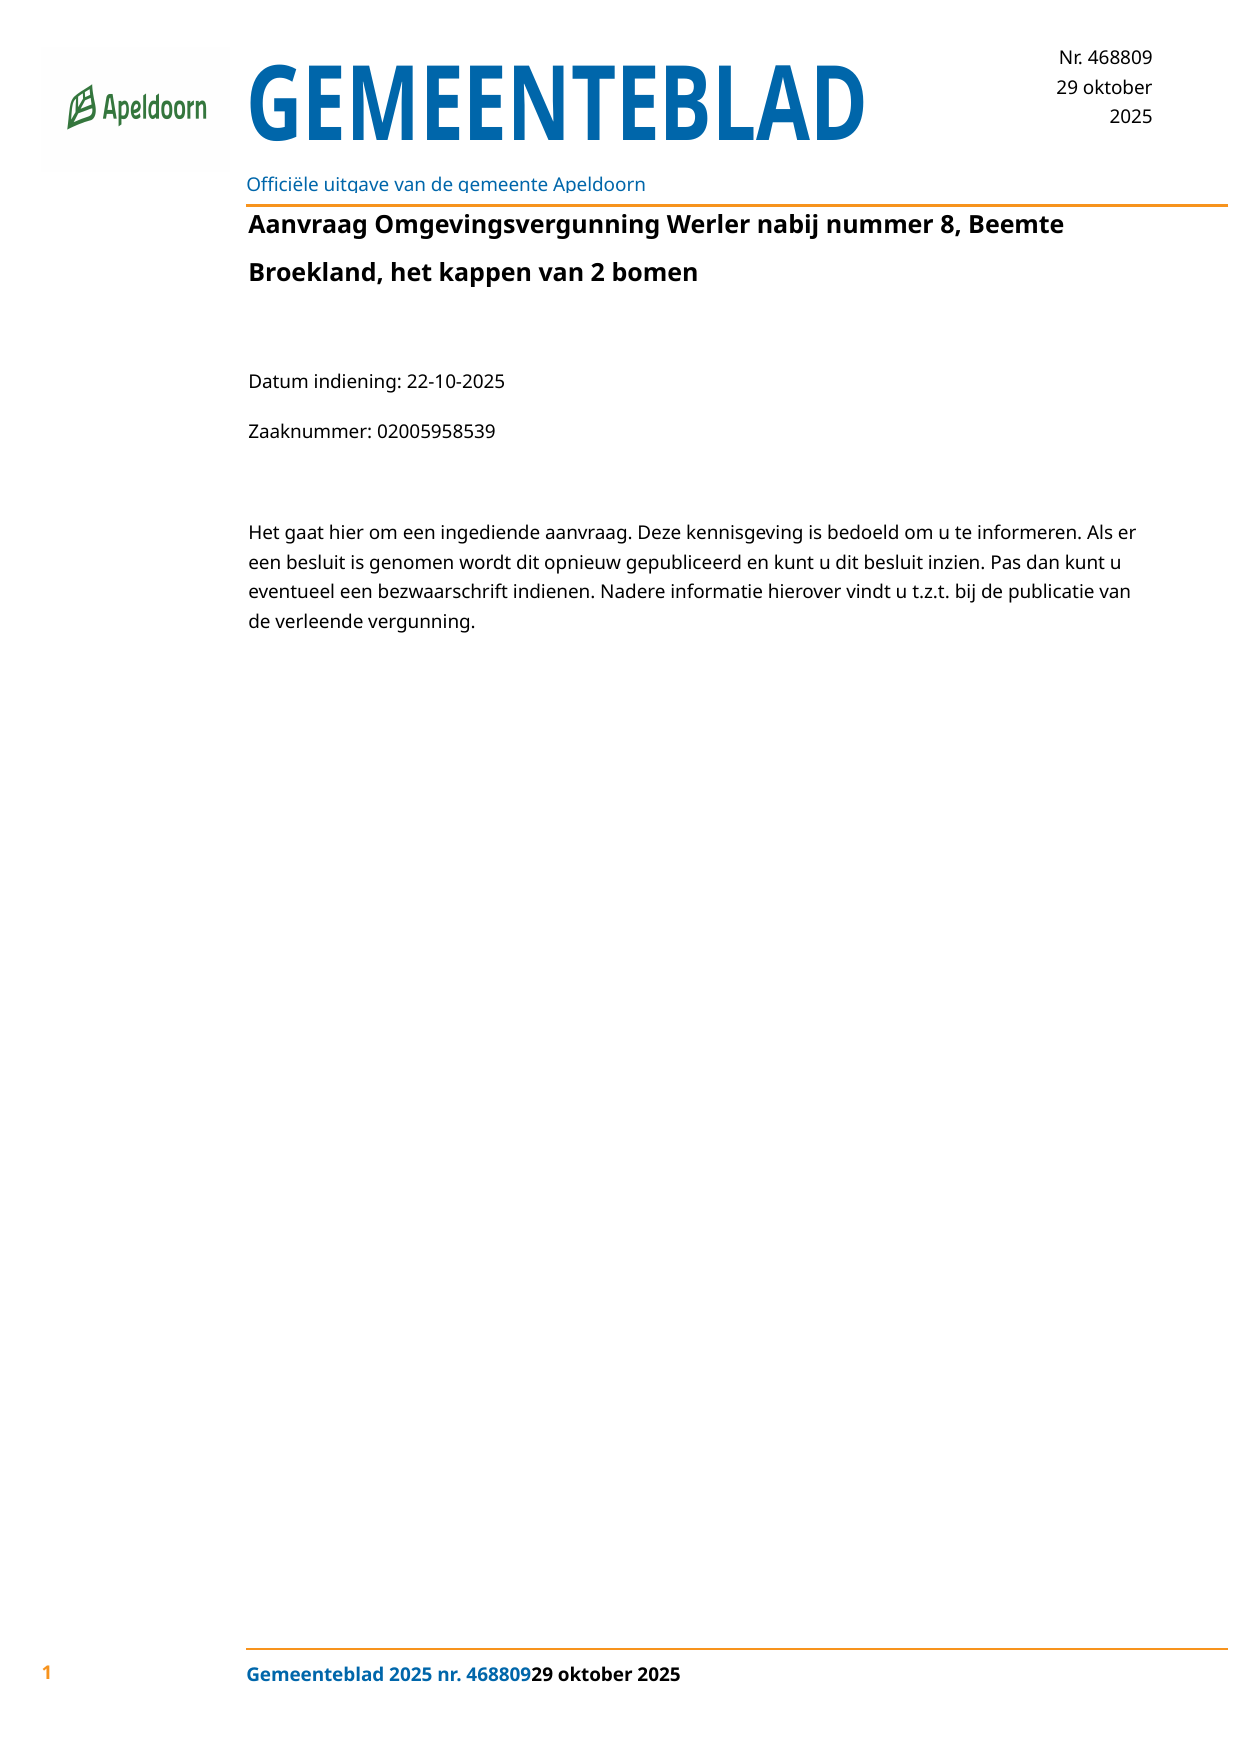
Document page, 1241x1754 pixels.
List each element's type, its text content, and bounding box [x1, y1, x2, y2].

text Het gaat hier om een ingediende aanvraag. Deze kennisgeving is bedoeld om u te informeren. Als er een besluit is genomen wordt dit opnieuw gepubliceerd en kunt u dit besluit inzien. Pas dan kunt u eventueel een bezwaarschrift indienen. Nadere informatie hierover vindt u t.z.t. bij de publicatie van de verleende vergunning. [248, 519, 1152, 634]
picture [41, 47, 231, 172]
text Datum indiening: 22-10-2025 [248, 368, 1152, 394]
text Aanvraag Omgevingsvergunning Werler nabij nummer 8, Beemte Broekland, het kappen van 2 bomen [248, 207, 1152, 288]
text Zaaknummer: 02005958539 [248, 419, 1152, 444]
